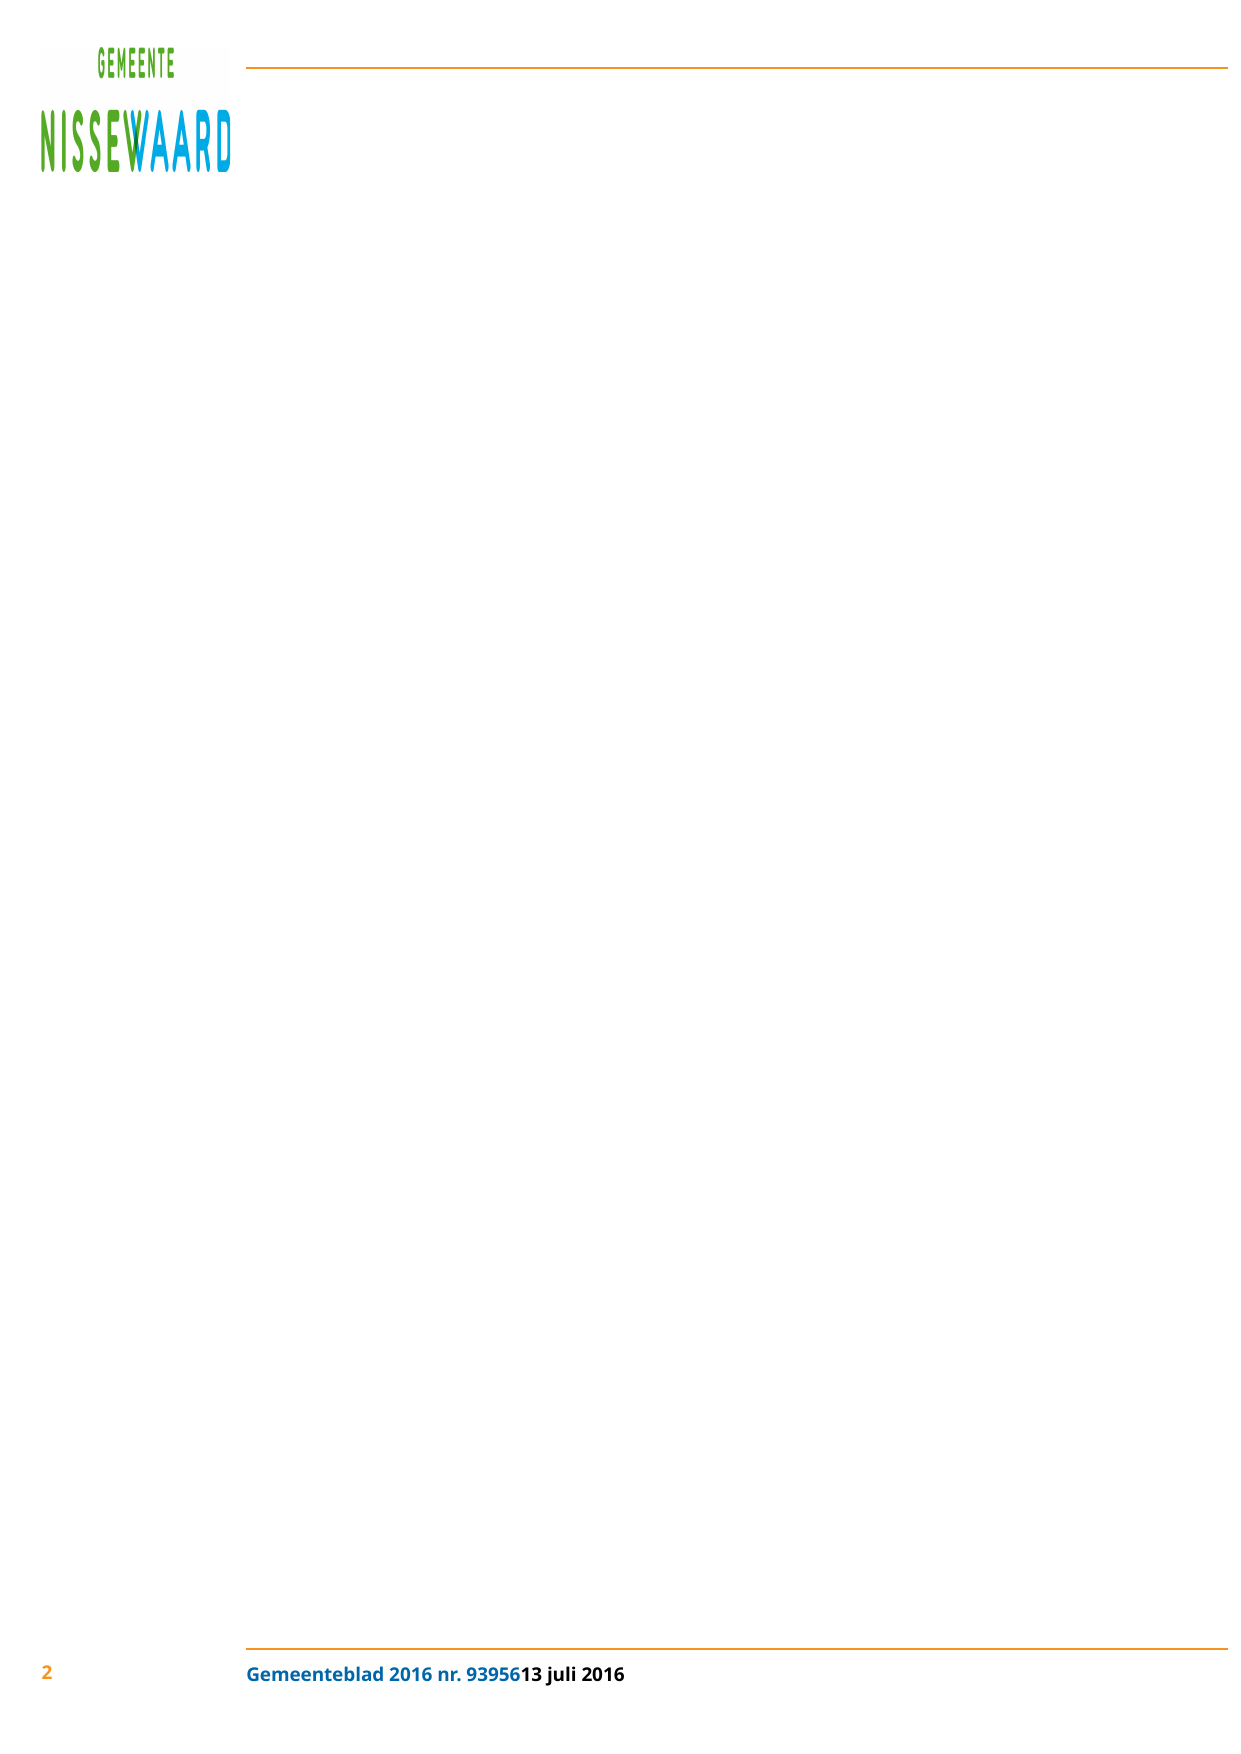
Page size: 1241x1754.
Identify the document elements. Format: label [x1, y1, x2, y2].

picture [222, 122, 227, 160]
picture [201, 122, 206, 138]
picture [154, 157, 165, 172]
picture [200, 151, 206, 172]
picture [41, 47, 231, 172]
picture [176, 157, 187, 172]
